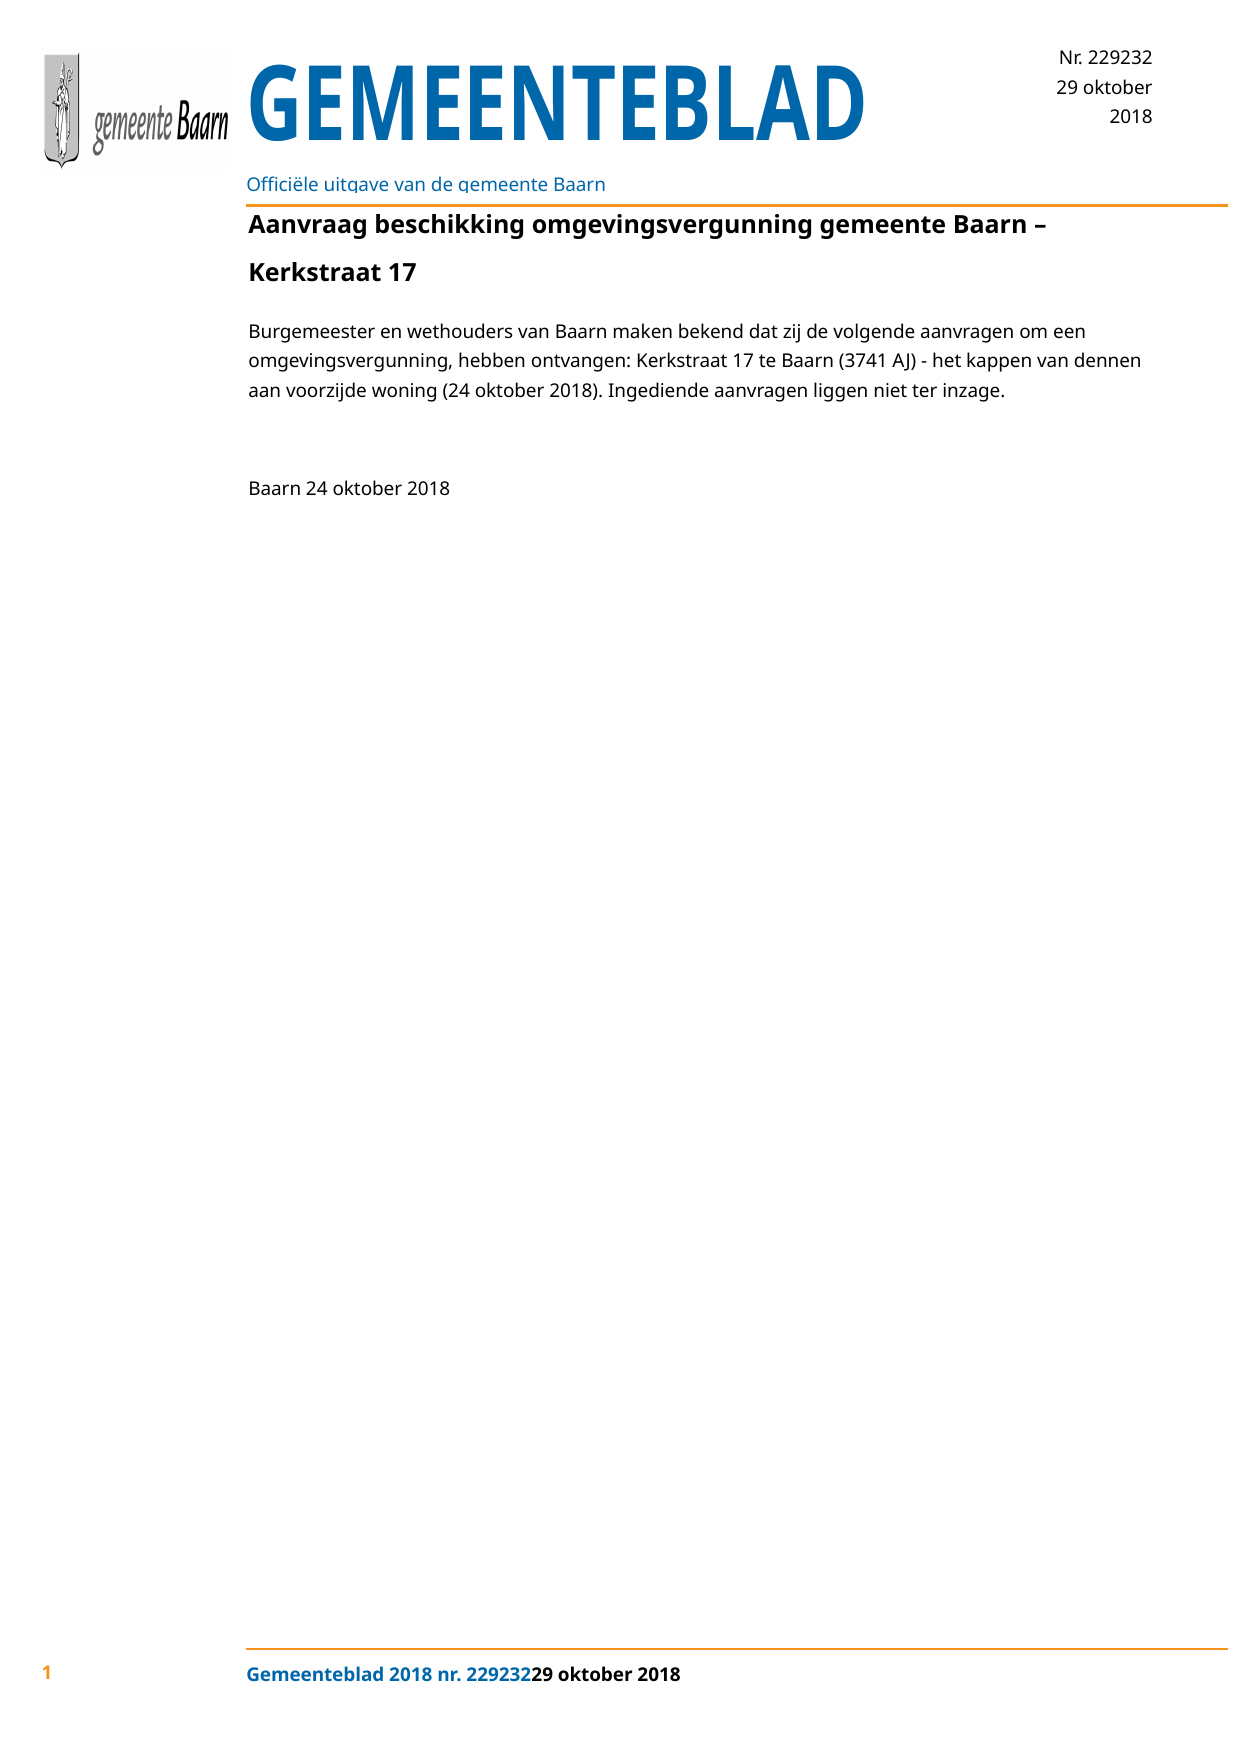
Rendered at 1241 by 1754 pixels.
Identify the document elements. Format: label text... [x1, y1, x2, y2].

text Baarn 24 oktober 2018 [248, 475, 1152, 501]
text Burgemeester en wethouders van Baarn maken bekend dat zij de volgende aanvragen om een omgevingsvergunning, hebben ontvangen: Kerkstraat 17 te Baarn (3741 AJ) - het kappen van dennen aan voorzijde woning (24 oktober 2018). Ingediende aanvragen liggen niet ter inzage. [248, 318, 1152, 403]
picture [41, 47, 231, 172]
text Aanvraag beschikking omgevingsvergunning gemeente Baarn – Kerkstraat 17 [248, 207, 1152, 288]
